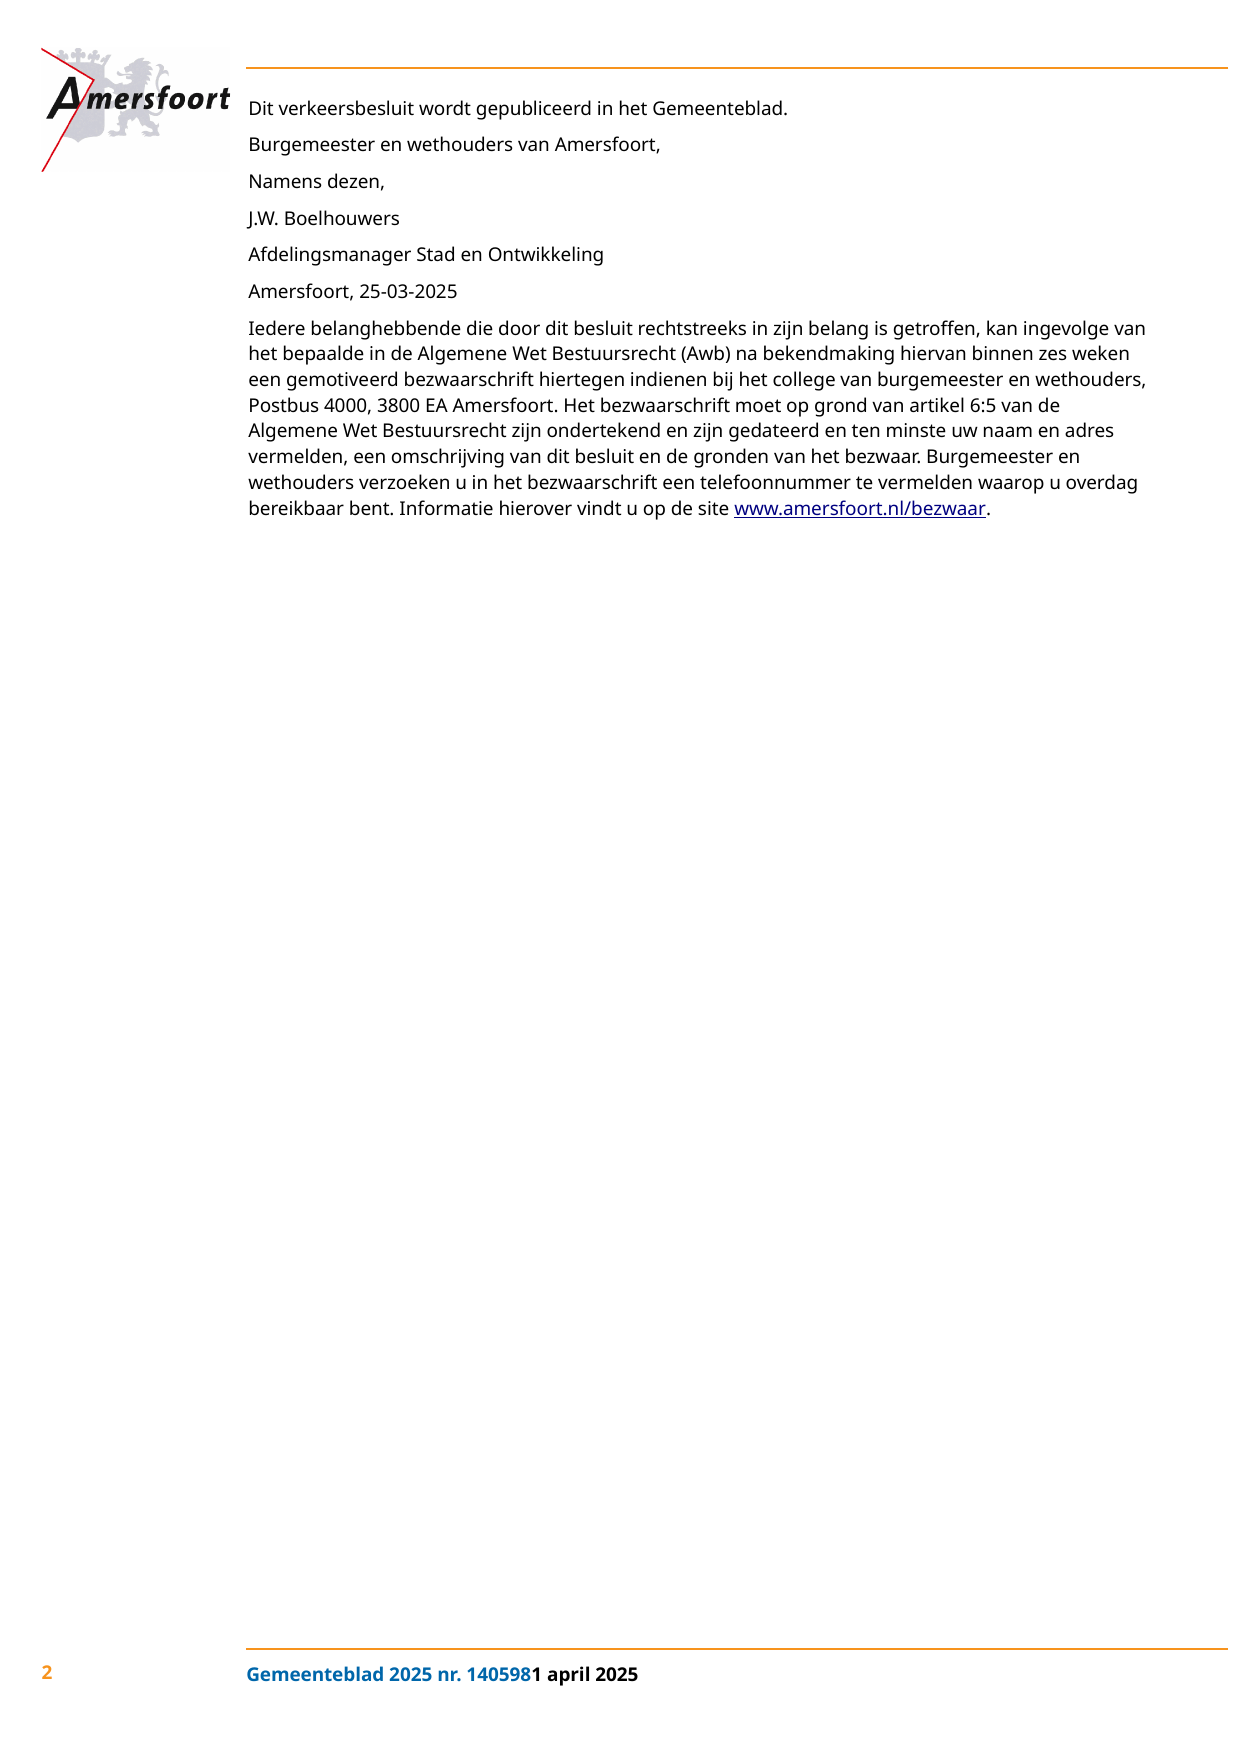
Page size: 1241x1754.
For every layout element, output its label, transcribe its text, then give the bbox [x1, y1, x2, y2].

picture [41, 47, 231, 172]
text Afdelingsmanager Stad en Ontwikkeling [248, 241, 1152, 267]
text Iedere belanghebbende die door dit besluit rechtstreeks in zijn belang is getroffen, kan ingevolge van het bepaalde in de Algemene Wet Bestuursrecht (Awb) na bekendmaking hiervan binnen zes weken een gemotiveerd bezwaarschrift hiertegen indienen bij het college van burgemeester en wethouders, Postbus 4000, 3800 EA Amersfoort. Het bezwaarschrift moet op grond van artikel 6:5 van de Algemene Wet Bestuursrecht zijn ondertekend en zijn gedateerd en ten minste uw naam en adres vermelden, een omschrijving van dit besluit en de gronden van het bezwaar. Burgemeester en wethouders verzoeken u in het bezwaarschrift een telefoonnummer te vermelden waarop u overdag bereikbaar bent. Informatie hierover vindt u op de site www.amersfoort.nl/bezwaar. [248, 315, 1152, 521]
text Amersfoort, 25-03-2025 [248, 278, 1152, 304]
text Dit verkeersbesluit wordt gepubliceerd in het Gemeenteblad. [248, 95, 1152, 121]
text J.W. Boelhouwers [248, 205, 1152, 231]
text Namens dezen, [248, 168, 1152, 194]
text Burgemeester en wethouders van Amersfoort, [248, 131, 1152, 157]
